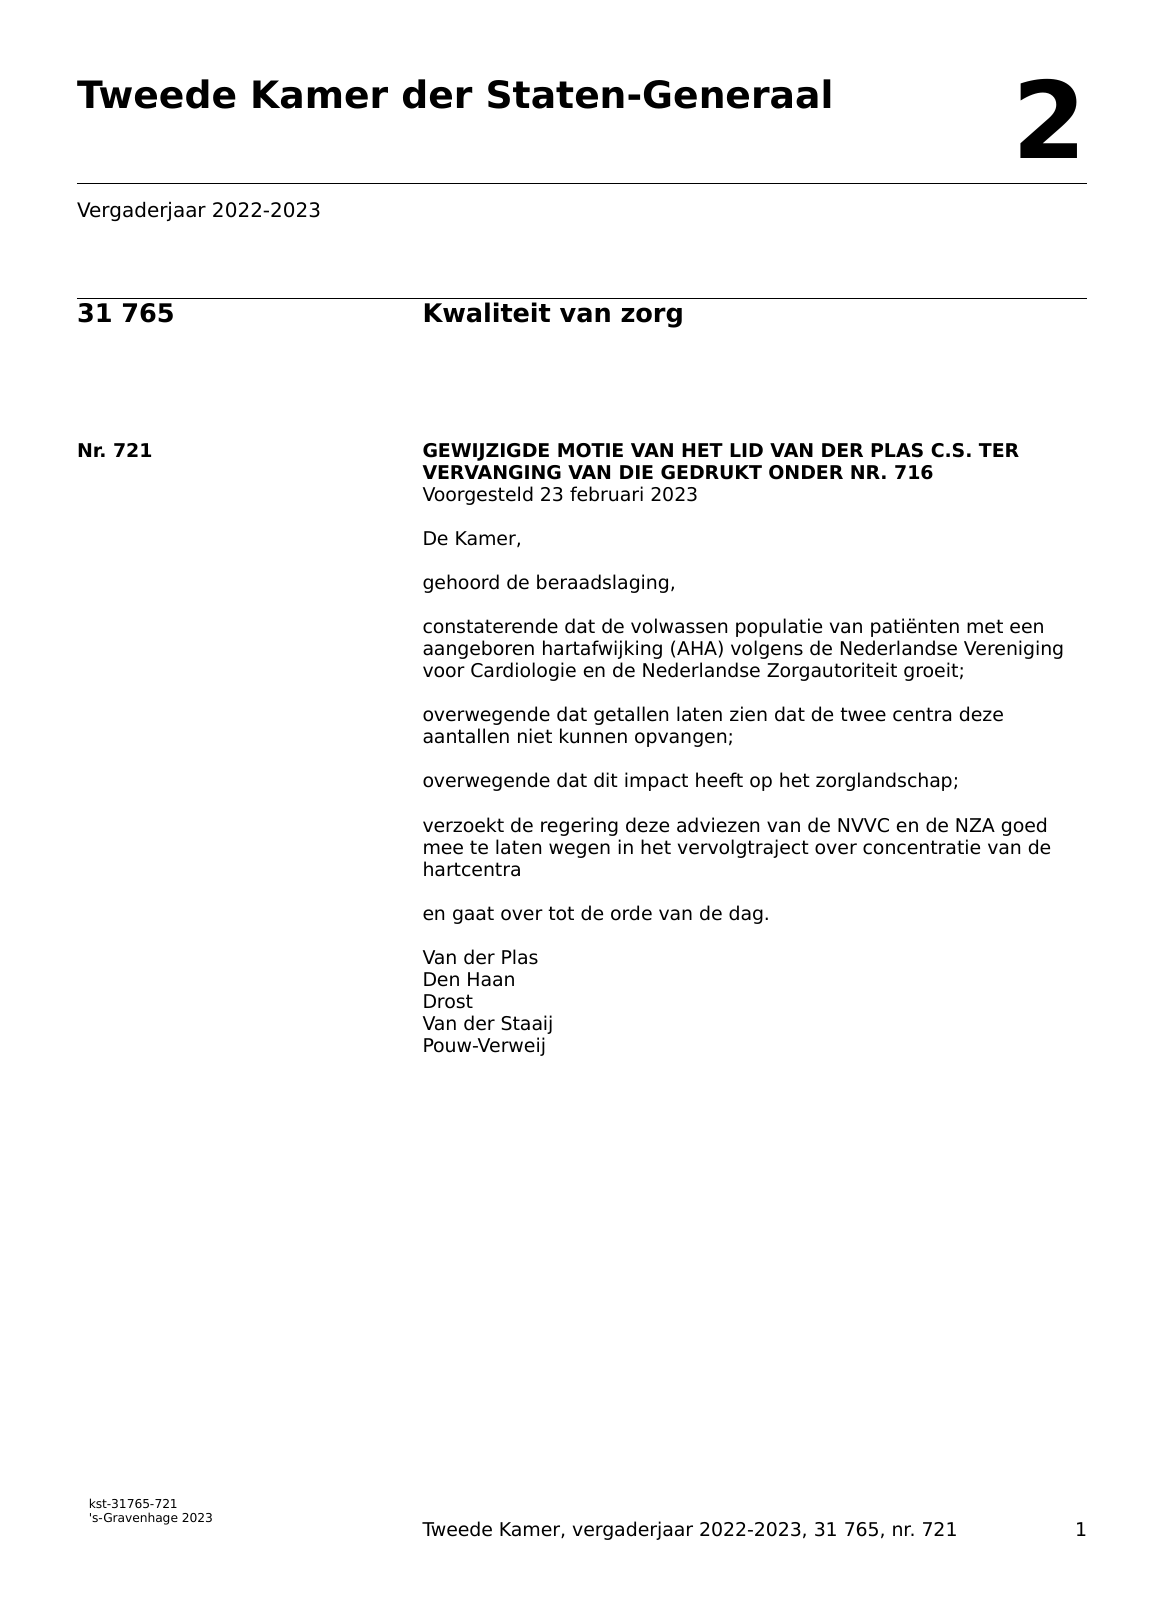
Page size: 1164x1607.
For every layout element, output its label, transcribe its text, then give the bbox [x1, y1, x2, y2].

text constaterende dat de volwassen populatie van patiënten met een aangeboren hartafwijking (AHA) volgens de Nederlandse Vereniging voor Cardiologie en de Nederlandse Zorgautoriteit groeit; [422, 616, 1087, 682]
text Voorgesteld 23 februari 2023 [422, 484, 1087, 506]
text 's-Gravenhage 2023 [88, 1511, 323, 1525]
subtitle 31 765 Kwaliteit van zorg [77, 299, 1087, 329]
table_cell Vergaderjaar 2022-2023 [77, 184, 1087, 298]
text Den Haan [422, 969, 1087, 991]
table_header 2 [886, 59, 1087, 183]
text kst-31765-721 [88, 1497, 323, 1511]
text en gaat over tot de orde van de dag. [422, 903, 1087, 925]
text Pouw-Verweij [422, 1035, 1087, 1057]
text gehoord de beraadslaging, [422, 572, 1087, 594]
table_header Tweede Kamer der Staten-Generaal [77, 59, 886, 183]
text De Kamer, [422, 528, 1087, 550]
text verzoekt de regering deze adviezen van de NVVC en de NZA goed mee te laten wegen in het vervolgtraject over concentratie van de hartcentra [422, 814, 1087, 881]
text Van der Plas [422, 947, 1087, 969]
text Van der Staaij [422, 1013, 1087, 1035]
text overwegende dat getallen laten zien dat de twee centra deze aantallen niet kunnen opvangen; [422, 704, 1087, 748]
text overwegende dat dit impact heeft op het zorglandschap; [422, 770, 1087, 792]
subtitle Nr. 721 GEWIJZIGDE MOTIE VAN HET LID VAN DER PLAS C.S. TER VERVANGING VAN DIE GEDRUKT ONDER NR. 716 [77, 440, 1087, 484]
text Drost [422, 991, 1087, 1013]
